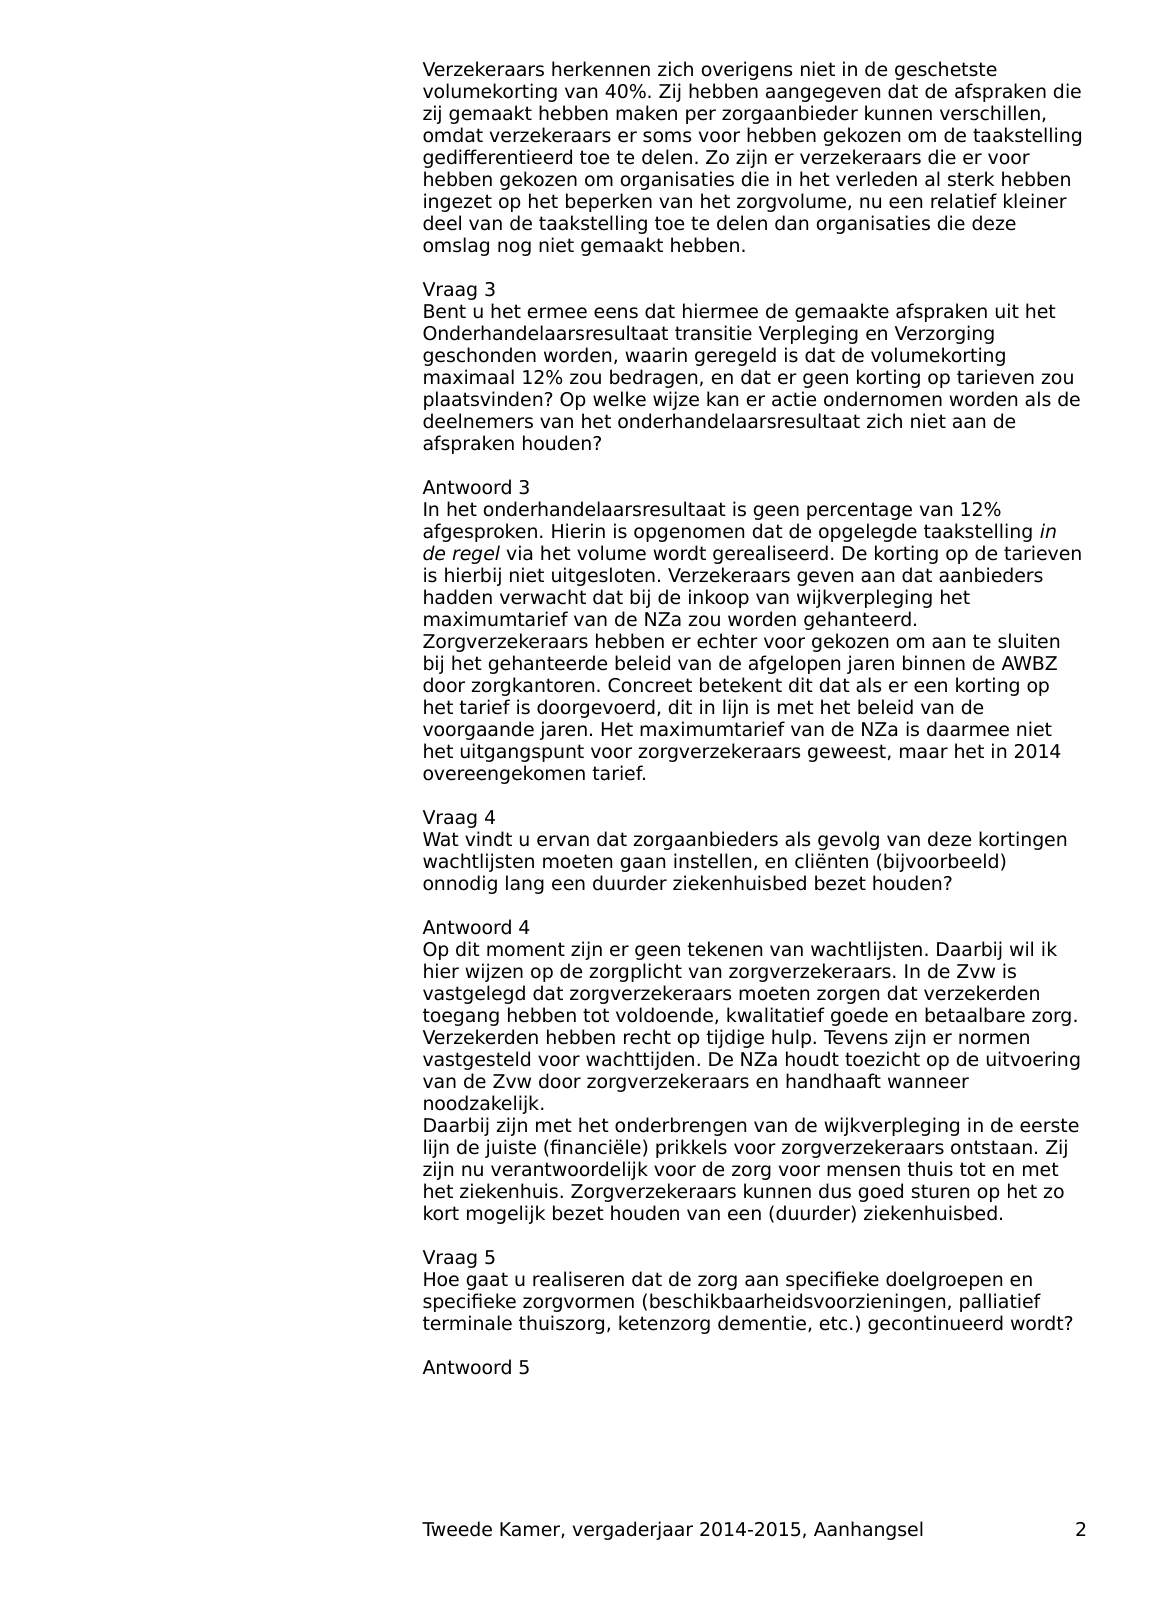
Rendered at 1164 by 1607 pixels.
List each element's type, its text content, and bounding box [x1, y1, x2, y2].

text Bent u het ermee eens dat hiermee de gemaakte afspraken uit het Onderhandelaarsresultaat transitie Verpleging en Verzorging geschonden worden, waarin geregeld is dat de volumekorting maximaal 12% zou bedragen, en dat er geen korting op tarieven zou plaatsvinden? Op welke wijze kan er actie ondernomen worden als de deelnemers van het onderhandelaarsresultaat zich niet aan de afspraken houden? [422, 301, 1087, 455]
text Verzekeraars herkennen zich overigens niet in de geschetste volumekorting van 40%. Zij hebben aangegeven dat de afspraken die zij gemaakt hebben maken per zorgaanbieder kunnen verschillen, omdat verzekeraars er soms voor hebben gekozen om de taakstelling gedifferentieerd toe te delen. Zo zijn er verzekeraars die er voor hebben gekozen om organisaties die in het verleden al sterk hebben ingezet op het beperken van het zorgvolume, nu een relatief kleiner deel van de taakstelling toe te delen dan organisaties die deze omslag nog niet gemaakt hebben. [422, 59, 1087, 257]
text Vraag 3 [422, 279, 1087, 301]
text Hoe gaat u realiseren dat de zorg aan specifieke doelgroepen en specifieke zorgvormen (beschikbaarheidsvoorzieningen, palliatief terminale thuiszorg, ketenzorg dementie, etc.) gecontinueerd wordt? [422, 1269, 1087, 1335]
text Vraag 5 [422, 1247, 1087, 1269]
text Antwoord 5 [422, 1357, 1087, 1379]
text Daarbij zijn met het onderbrengen van de wijkverpleging in de eerste lijn de juiste (financiële) prikkels voor zorgverzekeraars ontstaan. Zij zijn nu verantwoordelijk voor de zorg voor mensen thuis tot en met het ziekenhuis. Zorgverzekeraars kunnen dus goed sturen op het zo kort mogelijk bezet houden van een (duurder) ziekenhuisbed. [422, 1115, 1087, 1225]
text Vraag 4 [422, 807, 1087, 829]
text In het onderhandelaarsresultaat is geen percentage van 12% afgesproken. Hierin is opgenomen dat de opgelegde taakstelling in de regel via het volume wordt gerealiseerd. De korting op de tarieven is hierbij niet uitgesloten. Verzekeraars geven aan dat aanbieders hadden verwacht dat bij de inkoop van wijkverpleging het maximumtarief van de NZa zou worden gehanteerd. Zorgverzekeraars hebben er echter voor gekozen om aan te sluiten bij het gehanteerde beleid van de afgelopen jaren binnen de AWBZ door zorgkantoren. Concreet betekent dit dat als er een korting op het tarief is doorgevoerd, dit in lijn is met het beleid van de voorgaande jaren. Het maximumtarief van de NZa is daarmee niet het uitgangspunt voor zorgverzekeraars geweest, maar het in 2014 overeengekomen tarief. [422, 499, 1087, 785]
text Wat vindt u ervan dat zorgaanbieders als gevolg van deze kortingen wachtlijsten moeten gaan instellen, en cliënten (bijvoorbeeld) onnodig lang een duurder ziekenhuisbed bezet houden? [422, 829, 1087, 895]
text Op dit moment zijn er geen tekenen van wachtlijsten. Daarbij wil ik hier wijzen op de zorgplicht van zorgverzekeraars. In de Zvw is vastgelegd dat zorgverzekeraars moeten zorgen dat verzekerden toegang hebben tot voldoende, kwalitatief goede en betaalbare zorg. Verzekerden hebben recht op tijdige hulp. Tevens zijn er normen vastgesteld voor wachttijden. De NZa houdt toezicht op de uitvoering van de Zvw door zorgverzekeraars en handhaaft wanneer noodzakelijk. [422, 939, 1087, 1115]
text Antwoord 3 [422, 477, 1087, 499]
text Antwoord 4 [422, 917, 1087, 939]
